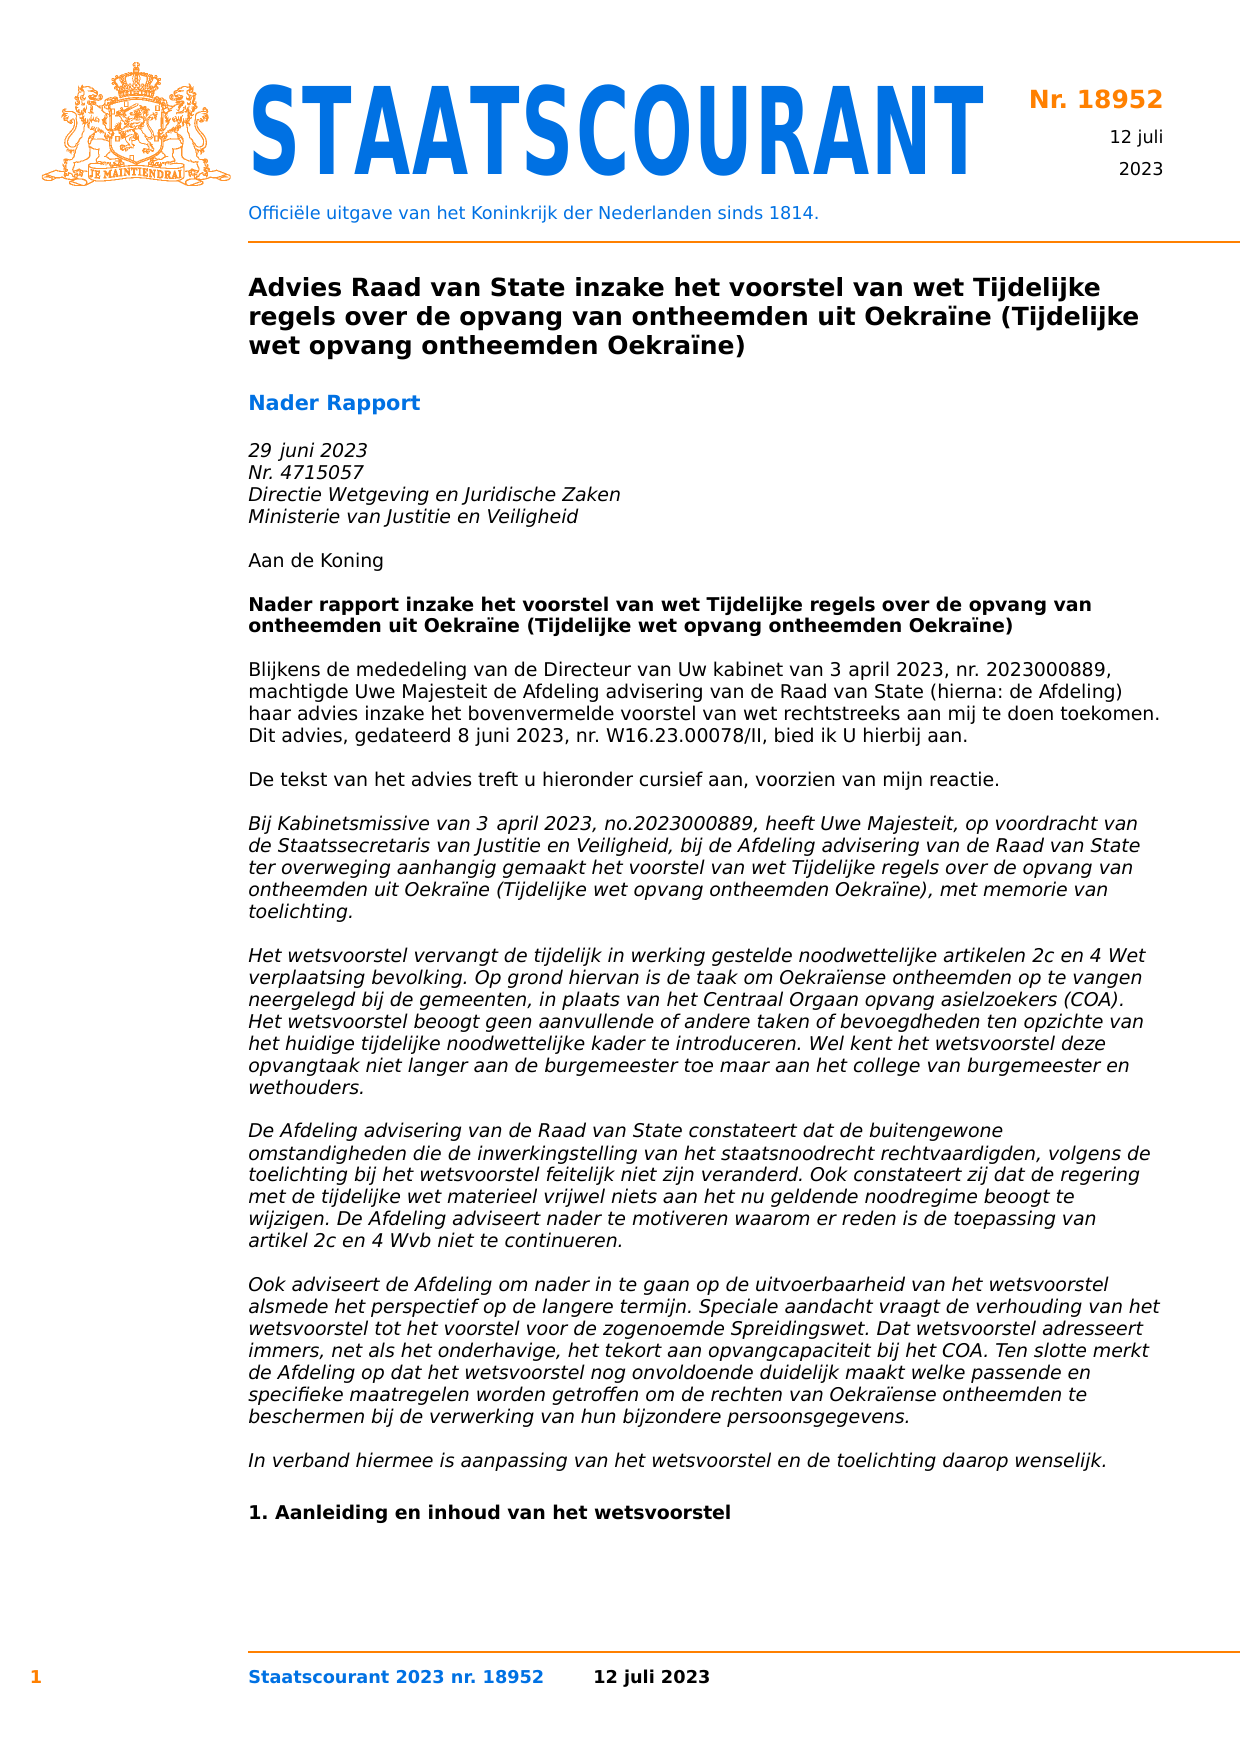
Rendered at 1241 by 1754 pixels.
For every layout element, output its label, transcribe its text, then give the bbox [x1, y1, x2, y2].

picture [41, 62, 231, 186]
table_cell Officiële uitgave van het Koninkrijk der Nederlanden sinds 1814. [248, 203, 1240, 241]
subtitle Advies Raad van State inzake het voorstel van wet Tijdelijke regels over de opvang van ontheemden uit Oekraïne (Tijdelijke wet opvang ontheemden Oekraïne) [248, 273, 1163, 361]
table_cell 2023 [998, 153, 1240, 203]
text Ministerie van Justitie en Veiligheid [248, 506, 1163, 528]
text Ook adviseert de Afdeling om nader in te gaan op de uitvoerbaarheid van het wetsvoorstel alsmede het perspectief op de langere termijn. Speciale aandacht vraagt de verhouding van het wetsvoorstel tot het voorstel voor de zogenoemde Spreidingswet. Dat wetsvoorstel adresseert immers, net als het onderhavige, het tekort aan opvangcapaciteit bij het COA. Ten slotte merkt de Afdeling op dat het wetsvoorstel nog onvoldoende duidelijk maakt welke passende en specifieke maatregelen worden getroffen om de rechten van Oekraïense ontheemden te beschermen bij de verwerking van hun bijzondere persoonsgegevens. [248, 1274, 1163, 1428]
text Nader rapport inzake het voorstel van wet Tijdelijke regels over de opvang van ontheemden uit Oekraïne (Tijdelijke wet opvang ontheemden Oekraïne) [248, 593, 1163, 637]
table_header Nr. 18952 [998, 62, 1240, 121]
text 29 juni 2023 [248, 440, 1163, 462]
subtitle 1. Aanleiding en inhoud van het wetsvoorstel [248, 1502, 1163, 1524]
text Nr. 4715057 [248, 462, 1163, 484]
subtitle Nader Rapport [248, 391, 1163, 415]
text Blijkens de mededeling van de Directeur van Uw kabinet van 3 april 2023, nr. 2023000889, machtigde Uwe Majesteit de Afdeling advisering van de Raad van State (hierna: de Afdeling) haar advies inzake het bovenvermelde voorstel van wet rechtstreeks aan mij te doen toekomen. Dit advies, gedateerd 8 juni 2023, nr. W16.23.00078/II, bied ik U hierbij aan. [248, 659, 1163, 747]
table_header [25, 62, 248, 241]
text In verband hiermee is aanpassing van het wetsvoorstel en de toelichting daarop wenselijk. [248, 1450, 1163, 1472]
text De tekst van het advies treft u hieronder cursief aan, voorzien van mijn reactie. [248, 769, 1163, 791]
text De Afdeling advisering van de Raad van State constateert dat de buitengewone omstandigheden die de inwerkingstelling van het staatsnoodrecht rechtvaardigden, volgens de toelichting bij het wetsvoorstel feitelijk niet zijn veranderd. Ook constateert zij dat de regering met de tijdelijke wet materieel vrijwel niets aan het nu geldende noodregime beoogt te wijzigen. De Afdeling adviseert nader te motiveren waarom er reden is de toepassing van artikel 2c en 4 Wvb niet te continueren. [248, 1120, 1163, 1252]
text Het wetsvoorstel vervangt de tijdelijk in werking gestelde noodwettelijke artikelen 2c en 4 Wet verplaatsing bevolking. Op grond hiervan is de taak om Oekraïense ontheemden op te vangen neergelegd bij de gemeenten, in plaats van het Centraal Orgaan opvang asielzoekers (COA). Het wetsvoorstel beoogt geen aanvullende of andere taken of bevoegdheden ten opzichte van het huidige tijdelijke noodwettelijke kader te introduceren. Wel kent het wetsvoorstel deze opvangtaak niet langer aan de burgemeester toe maar aan het college van burgemeester en wethouders. [248, 945, 1163, 1098]
text Aan de Koning [248, 549, 1163, 572]
text Directie Wetgeving en Juridische Zaken [248, 484, 1163, 506]
table_cell 12 juli [998, 121, 1240, 153]
table_header STAATSCOURANT [248, 62, 998, 203]
text Bij Kabinetsmissive van 3 april 2023, no.2023000889, heeft Uwe Majesteit, op voordracht van de Staatssecretaris van Justitie en Veiligheid, bij de Afdeling advisering van de Raad van State ter overweging aanhangig gemaakt het voorstel van wet Tijdelijke regels over de opvang van ontheemden uit Oekraïne (Tijdelijke wet opvang ontheemden Oekraïne), met memorie van toelichting. [248, 813, 1163, 923]
